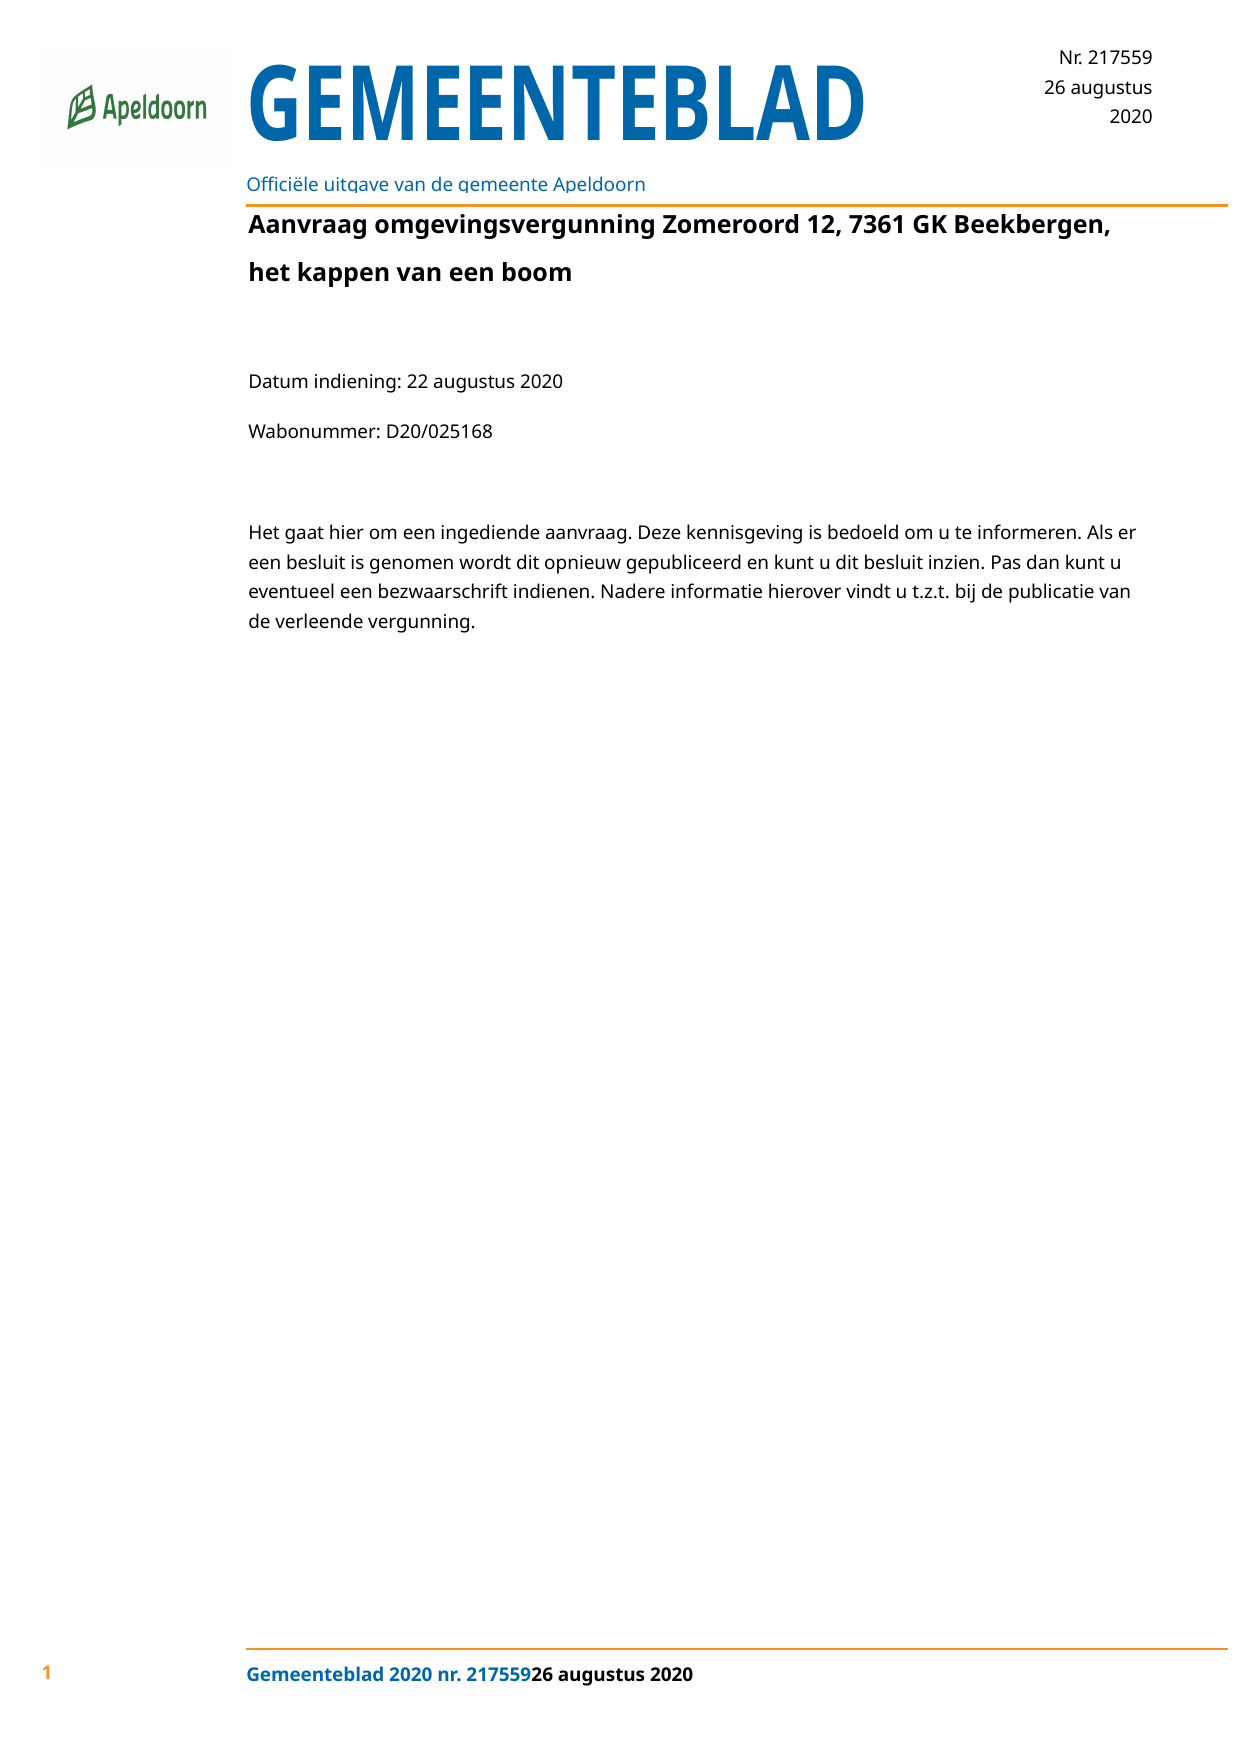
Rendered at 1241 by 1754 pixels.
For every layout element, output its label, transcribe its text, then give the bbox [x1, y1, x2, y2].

text Aanvraag omgevingsvergunning Zomeroord 12, 7361 GK Beekbergen, het kappen van een boom [248, 207, 1152, 288]
text Datum indiening: 22 augustus 2020 [248, 368, 1152, 394]
text Het gaat hier om een ingediende aanvraag. Deze kennisgeving is bedoeld om u te informeren. Als er een besluit is genomen wordt dit opnieuw gepubliceerd en kunt u dit besluit inzien. Pas dan kunt u eventueel een bezwaarschrift indienen. Nadere informatie hierover vindt u t.z.t. bij de publicatie van de verleende vergunning. [248, 519, 1152, 634]
picture [41, 47, 231, 172]
text Wabonummer: D20/025168 [248, 419, 1152, 444]
